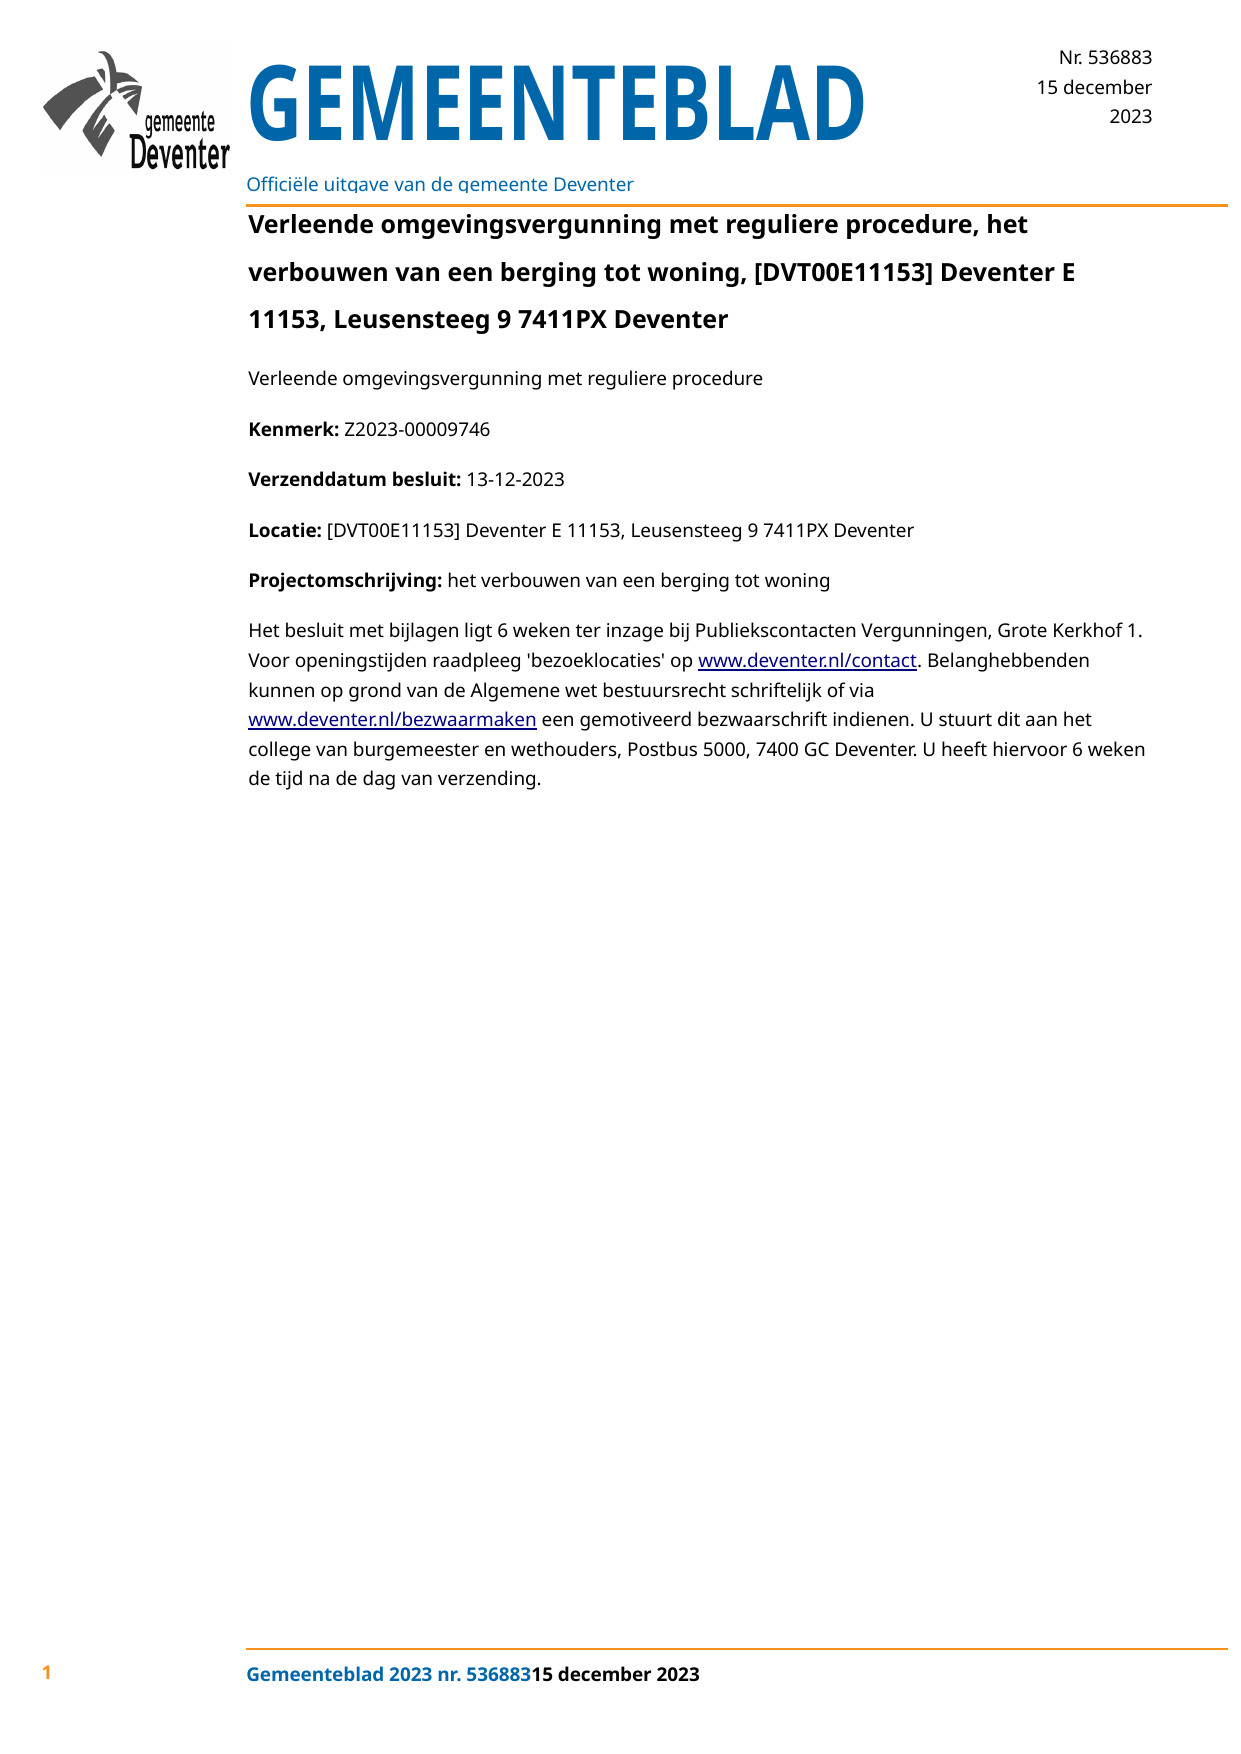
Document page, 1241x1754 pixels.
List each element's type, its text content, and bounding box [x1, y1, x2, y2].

text Verleende omgevingsvergunning met reguliere procedure [248, 366, 1152, 391]
text Verzenddatum besluit: 13-12-2023 [248, 466, 1152, 492]
picture [41, 47, 231, 172]
text Verleende omgevingsvergunning met reguliere procedure, het verbouwen van een berging tot woning, [DVT00E11153] Deventer E 11153, Leusensteeg 9 7411PX Deventer [248, 207, 1152, 336]
text Kenmerk: Z2023-00009746 [248, 416, 1152, 442]
text Projectomschrijving: het verbouwen van een berging tot woning [248, 567, 1152, 593]
text Het besluit met bijlagen ligt 6 weken ter inzage bij Publiekscontacten Vergunningen, Grote Kerkhof 1. Voor openingstijden raadpleeg 'bezoeklocaties' op www.deventer.nl/contact. Belanghebbenden kunnen op grond van de Algemene wet bestuursrecht schriftelijk of via www.deventer.nl/bezwaarmaken een gemotiveerd bezwaarschrift indienen. U stuurt dit aan het college van burgemeester en wethouders, Postbus 5000, 7400 GC Deventer. U heeft hiervoor 6 weken de tijd na de dag van verzending. [248, 618, 1152, 791]
text Locatie: [DVT00E11153] Deventer E 11153, Leusensteeg 9 7411PX Deventer [248, 517, 1152, 542]
